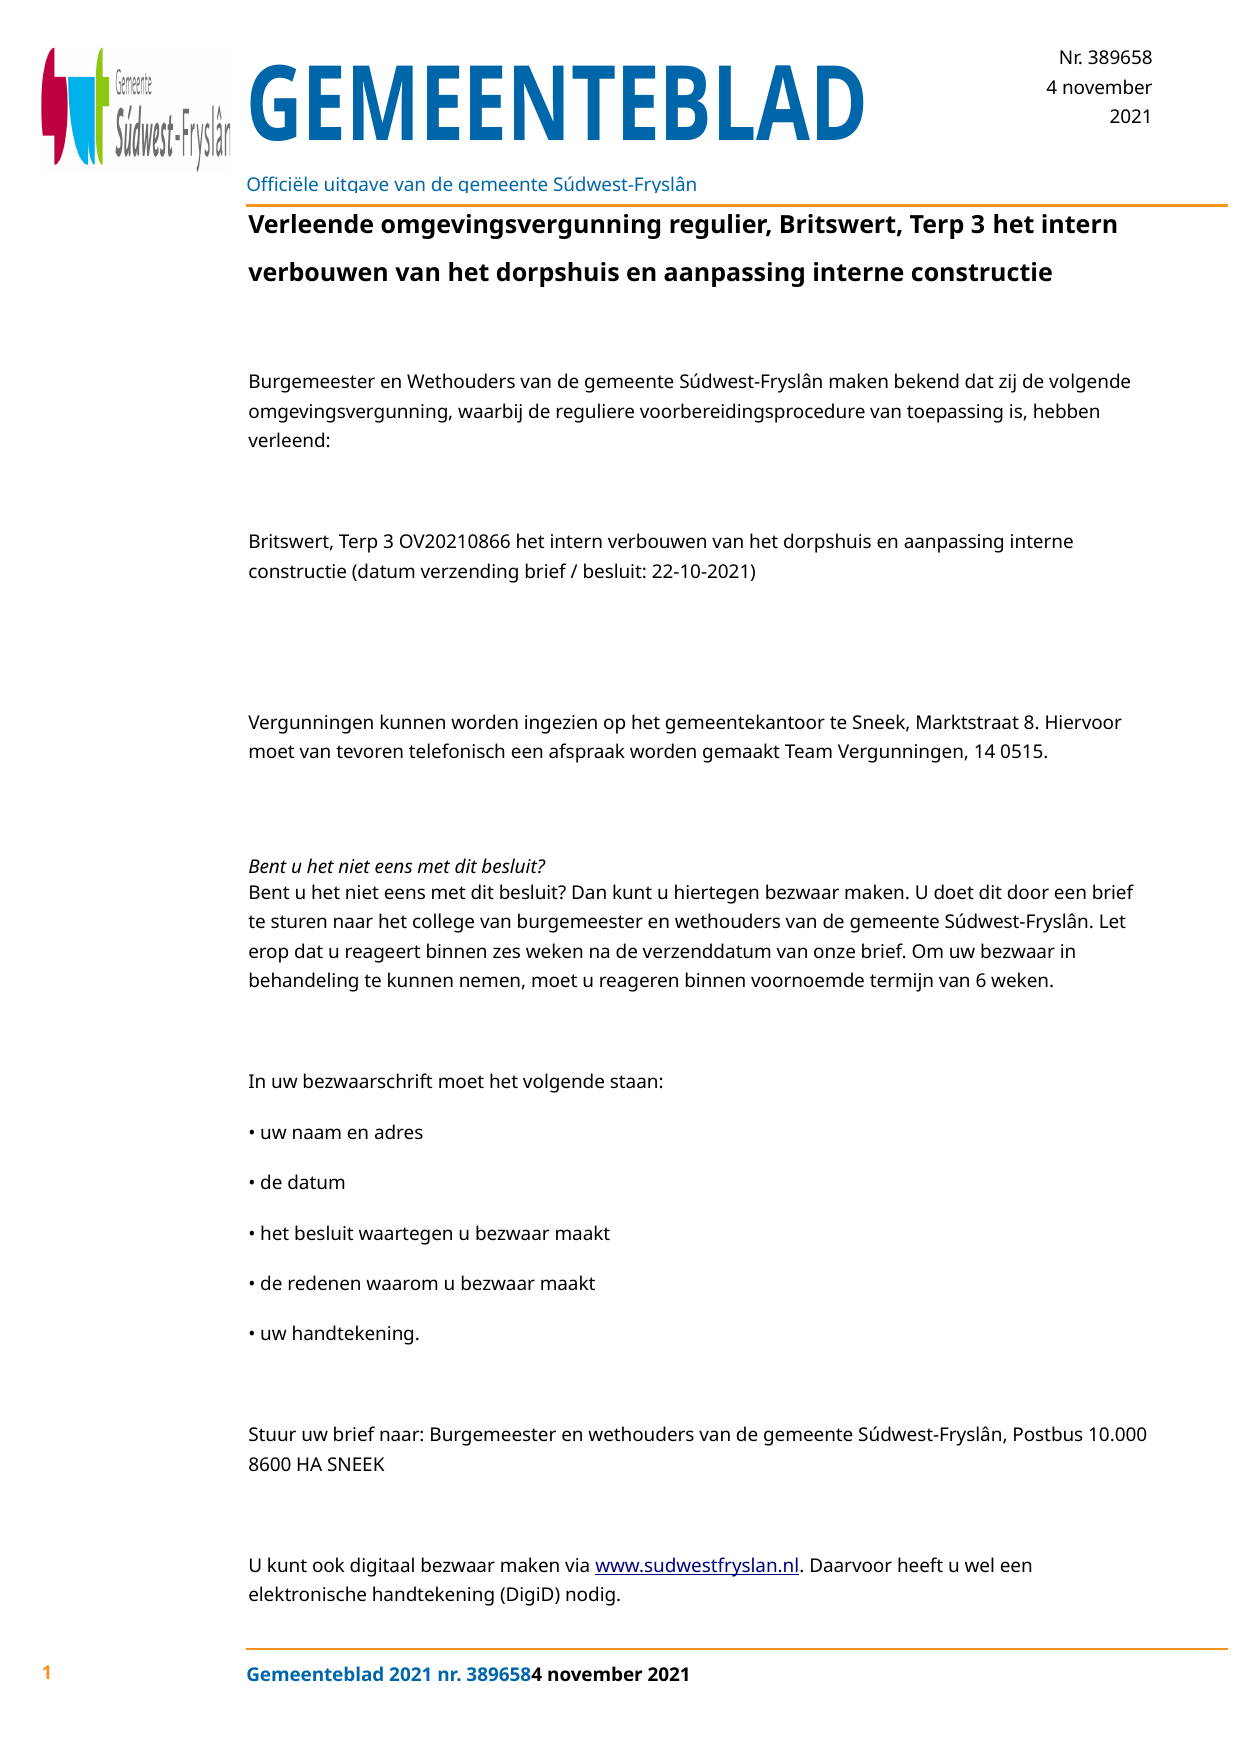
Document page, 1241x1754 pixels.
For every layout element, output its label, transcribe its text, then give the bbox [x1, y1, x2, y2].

text Vergunningen kunnen worden ingezien op het gemeentekantoor te Sneek, Marktstraat 8. Hiervoor moet van tevoren telefonisch een afspraak worden gemaakt Team Vergunningen, 14 0515. [248, 709, 1152, 764]
picture [41, 47, 231, 172]
text Bent u het niet eens met dit besluit? [248, 853, 1152, 879]
text Stuur uw brief naar: Burgemeester en wethouders van de gemeente Súdwest-Fryslân, Postbus 10.000 8600 HA SNEEK [248, 1421, 1152, 1477]
text Verleende omgevingsvergunning regulier, Britswert, Terp 3 het intern verbouwen van het dorpshuis en aanpassing interne constructie [248, 207, 1152, 288]
text U kunt ook digitaal bezwaar maken via www.sudwestfryslan.nl. Daarvoor heeft u wel een elektronische handtekening (DigiD) nodig. [248, 1552, 1152, 1607]
text Bent u het niet eens met dit besluit? Dan kunt u hiertegen bezwaar maken. U doet dit door een brief te sturen naar het college van burgemeester en wethouders van de gemeente Súdwest-Fryslân. Let erop dat u reageert binnen zes weken na de verzenddatum van onze brief. Om uw bezwaar in behandeling te kunnen nemen, moet u reageren binnen voornoemde termijn van 6 weken. [248, 879, 1152, 993]
text • de redenen waarom u bezwaar maakt [248, 1270, 1152, 1296]
text • het besluit waartegen u bezwaar maakt [248, 1220, 1152, 1245]
text Britswert, Terp 3 OV20210866 het intern verbouwen van het dorpshuis en aanpassing interne constructie (datum verzending brief / besluit: 22-10-2021) [248, 528, 1152, 584]
text • uw naam en adres [248, 1119, 1152, 1144]
text In uw bezwaarschrift moet het volgende staan: [248, 1068, 1152, 1094]
text • de datum [248, 1169, 1152, 1195]
text Burgemeester en Wethouders van de gemeente Súdwest-Fryslân maken bekend dat zij de volgende omgevingsvergunning, waarbij de reguliere voorbereidingsprocedure van toepassing is, hebben verleend: [248, 368, 1152, 453]
text • uw handtekening. [248, 1321, 1152, 1346]
